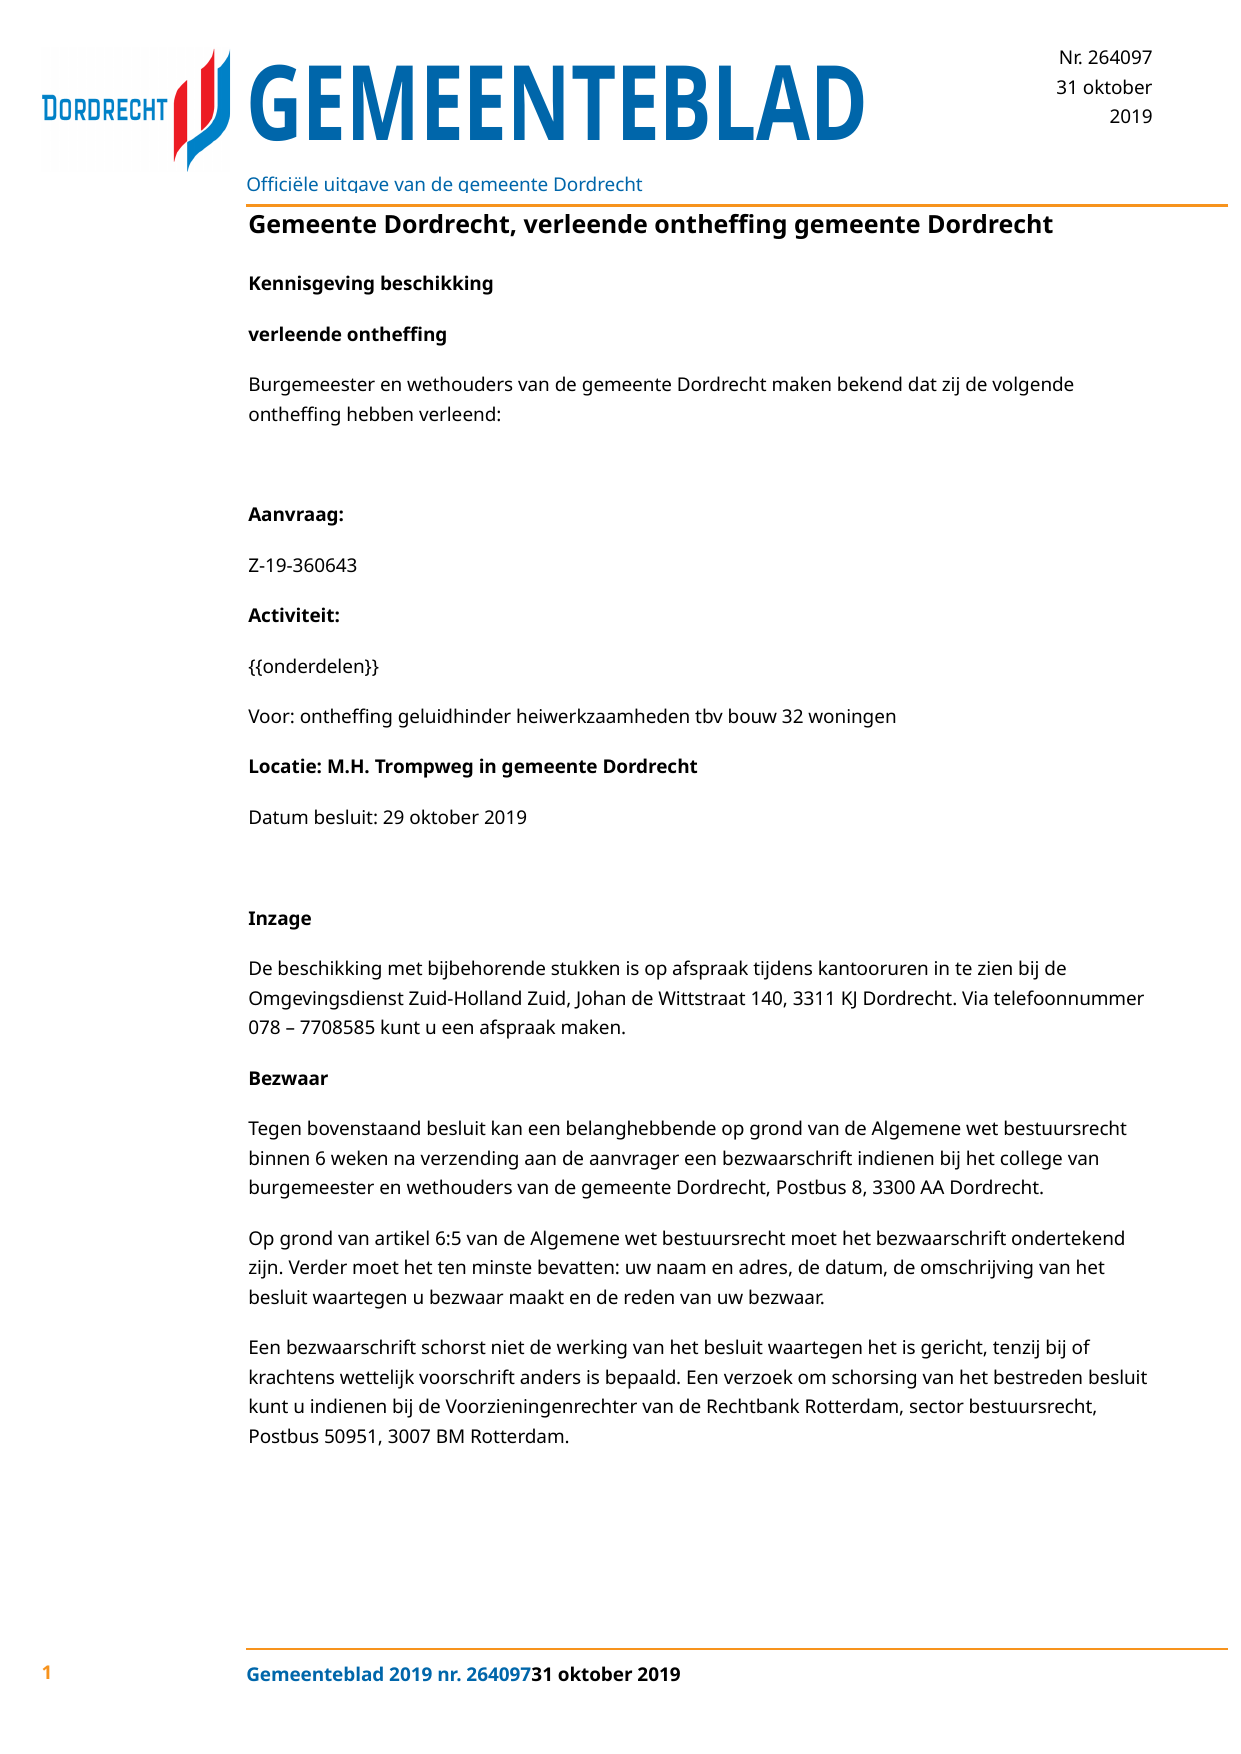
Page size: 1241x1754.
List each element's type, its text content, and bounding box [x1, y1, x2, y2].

text Kennisgeving beschikking [248, 270, 1152, 296]
text Op grond van artikel 6:5 van de Algemene wet bestuursrecht moet het bezwaarschrift ondertekend zijn. Verder moet het ten minste bevatten: uw naam en adres, de datum, de omschrijving van het besluit waartegen u bezwaar maakt en de reden van uw bezwaar. [248, 1225, 1152, 1310]
text De beschikking met bijbehorende stukken is op afspraak tijdens kantooruren in te zien bij de Omgevingsdienst Zuid-Holland Zuid, Johan de Wittstraat 140, 3311 KJ Dordrecht. Via telefoonnummer 078 – 7708585 kunt u een afspraak maken. [248, 955, 1152, 1040]
text Gemeente Dordrecht, verleende ontheffing gemeente Dordrecht [248, 207, 1152, 241]
text Een bezwaarschrift schorst niet de werking van het besluit waartegen het is gericht, tenzij bij of krachtens wettelijk voorschrift anders is bepaald. Een verzoek om schorsing van het bestreden besluit kunt u indienen bij de Voorzieningenrechter van de Rechtbank Rotterdam, sector bestuursrecht, Postbus 50951, 3007 BM Rotterdam. [248, 1334, 1152, 1449]
text Datum besluit: 29 oktober 2019 [248, 804, 1152, 830]
text Tegen bovenstaand besluit kan een belanghebbende op grond van de Algemene wet bestuursrecht binnen 6 weken na verzending aan de aanvrager een bezwaarschrift indienen bij het college van burgemeester en wethouders van de gemeente Dordrecht, Postbus 8, 3300 AA Dordrecht. [248, 1115, 1152, 1200]
text {{onderdelen}} [248, 653, 1152, 678]
text Voor: ontheffing geluidhinder heiwerkzaamheden tbv bouw 32 woningen [248, 703, 1152, 729]
text Activiteit: [248, 602, 1152, 628]
picture [41, 47, 231, 172]
text Inzage [248, 905, 1152, 931]
text verleende ontheffing [248, 321, 1152, 346]
text Locatie: M.H. Trompweg in gemeente Dordrecht [248, 754, 1152, 779]
text Burgemeester en wethouders van de gemeente Dordrecht maken bekend dat zij de volgende ontheffing hebben verleend: [248, 371, 1152, 426]
text Bezwaar [248, 1065, 1152, 1091]
text Z-19-360643 [248, 552, 1152, 578]
text Aanvraag: [248, 502, 1152, 527]
